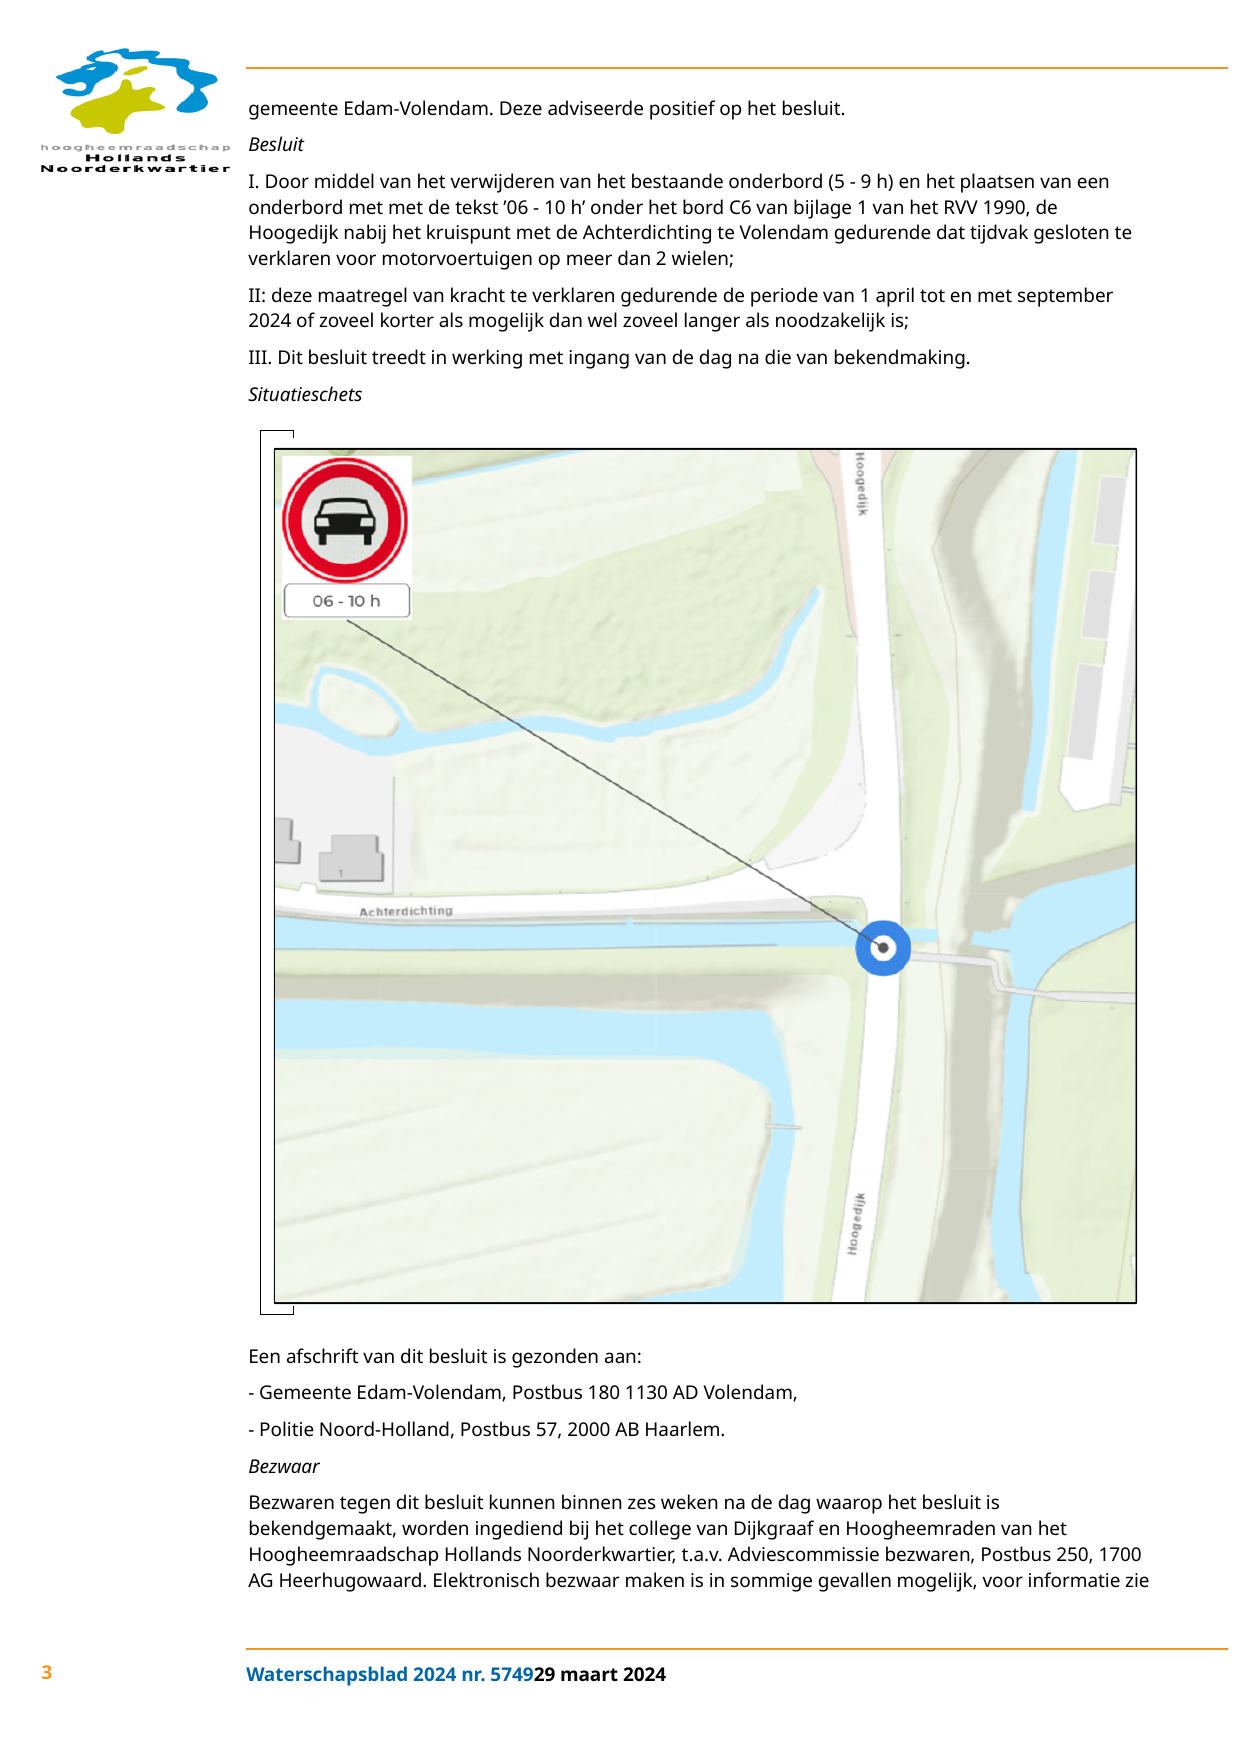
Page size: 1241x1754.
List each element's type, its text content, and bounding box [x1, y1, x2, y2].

text - Politie Noord-Holland, Postbus 57, 2000 AB Haarlem. [248, 1416, 1152, 1442]
text Situatieschets [248, 381, 1152, 407]
text I. Door middel van het verwijderen van het bestaande onderbord (5 - 9 h) en het plaatsen van een onderbord met met de tekst ’06 - 10 h’ onder het bord C6 van bijlage 1 van het RVV 1990, de Hoogedijk nabij het kruispunt met de Achterdichting te Volendam gedurende dat tijdvak gesloten te verklaren voor motorvoertuigen op meer dan 2 wielen; [248, 168, 1152, 271]
text Een afschrift van dit besluit is gezonden aan: [248, 1343, 1152, 1369]
text II: deze maatregel van kracht te verklaren gedurende de periode van 1 april tot en met september 2024 of zoveel korter als mogelijk dan wel zoveel langer als noodzakelijk is; [248, 282, 1152, 333]
text Bezwaren tegen dit besluit kunnen binnen zes weken na de dag waarop het besluit is bekendgemaakt, worden ingediend bij het college van Dijkgraaf en Hoogheemraden van het Hoogheemraadschap Hollands Noorderkwartier, t.a.v. Adviescommissie bezwaren, Postbus 250, 1700 AG Heerhugowaard. Elektronisch bezwaar maken is in sommige gevallen mogelijk, voor informatie zie [248, 1489, 1152, 1592]
text III. Dit besluit treedt in werking met ingang van de dag na die van bekendmaking. [248, 344, 1152, 370]
text gemeente Edam-Volendam. Deze adviseerde positief op het besluit. [248, 95, 1152, 121]
text Bezwaar [248, 1453, 1152, 1479]
picture [268, 438, 1149, 1306]
text - Gemeente Edam-Volendam, Postbus 180 1130 AD Volendam, [248, 1379, 1152, 1405]
picture [41, 47, 231, 172]
text Besluit [248, 131, 1152, 157]
